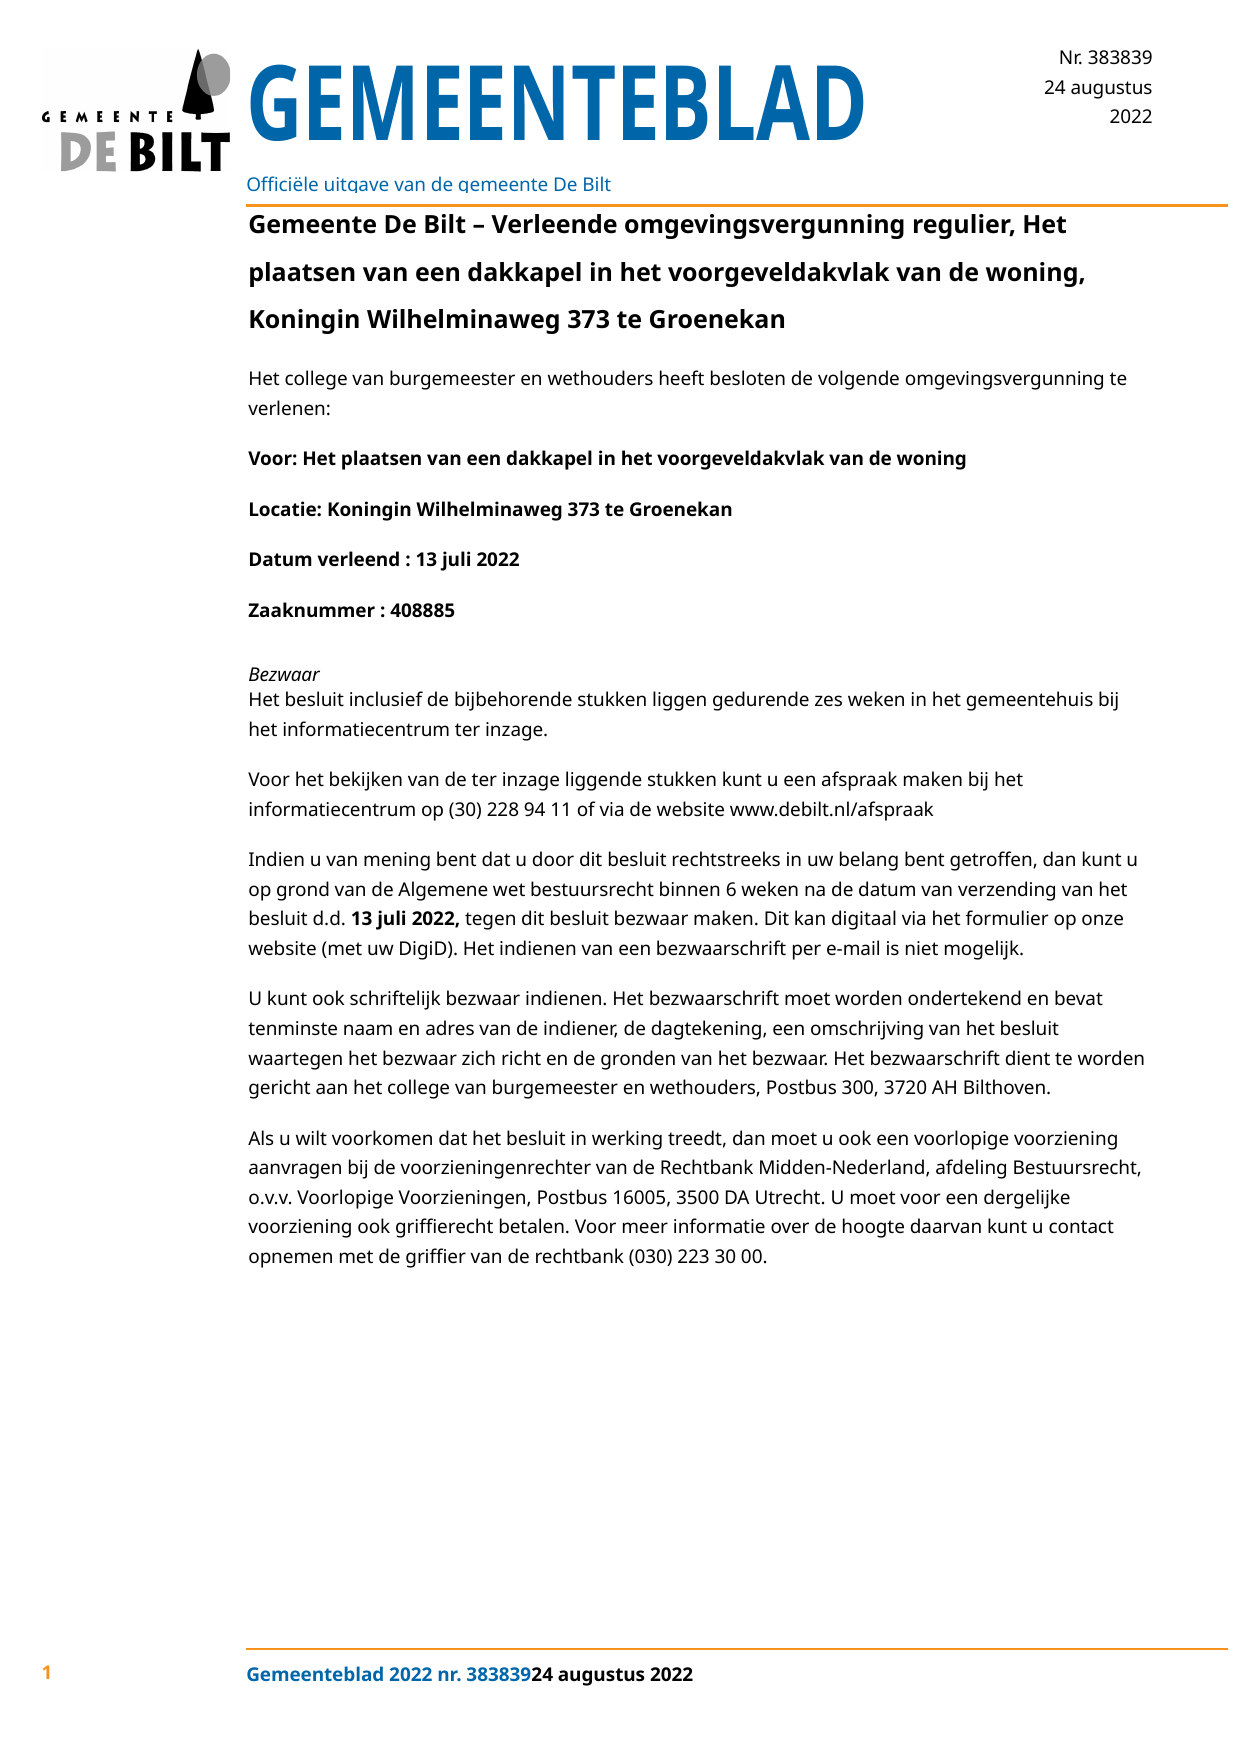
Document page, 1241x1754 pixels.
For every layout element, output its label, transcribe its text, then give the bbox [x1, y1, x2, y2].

text Bezwaar [248, 661, 1152, 686]
text Voor het bekijken van de ter inzage liggende stukken kunt u een afspraak maken bij het informatiecentrum op (30) 228 94 11 of via de website www.debilt.nl/afspraak [248, 766, 1152, 822]
text Het besluit inclusief de bijbehorende stukken liggen gedurende zes weken in het gemeentehuis bij het informatiecentrum ter inzage. [248, 686, 1152, 742]
text Het college van burgemeester en wethouders heeft besloten de volgende omgevingsvergunning te verlenen: [248, 366, 1152, 421]
text Gemeente De Bilt – Verleende omgevingsvergunning regulier, Het plaatsen van een dakkapel in het voorgeveldakvlak van de woning, Koningin Wilhelminaweg 373 te Groenekan [248, 207, 1152, 336]
text Als u wilt voorkomen dat het besluit in werking treedt, dan moet u ook een voorlopige voorziening aanvragen bij de voorzieningenrechter van de Rechtbank Midden-Nederland, afdeling Bestuursrecht, o.v.v. Voorlopige Voorzieningen, Postbus 16005, 3500 DA Utrecht. U moet voor een dergelijke voorziening ook griffierecht betalen. Voor meer informatie over de hoogte daarvan kunt u contact opnemen met de griffier van de rechtbank (030) 223 30 00. [248, 1125, 1152, 1269]
picture [41, 47, 231, 172]
text Locatie: Koningin Wilhelminaweg 373 te Groenekan [248, 496, 1152, 522]
text Indien u van mening bent dat u door dit besluit rechtstreeks in uw belang bent getroffen, dan kunt u op grond van de Algemene wet bestuursrecht binnen 6 weken na de datum van verzending van het besluit d.d. 13 juli 2022, tegen dit besluit bezwaar maken. Dit kan digitaal via het formulier op onze website (met uw DigiD). Het indienen van een bezwaarschrift per e-mail is niet mogelijk. [248, 846, 1152, 961]
text Voor: Het plaatsen van een dakkapel in het voorgeveldakvlak van de woning [248, 446, 1152, 471]
text Datum verleend : 13 juli 2022 [248, 546, 1152, 572]
text Zaaknummer : 408885 [248, 597, 1152, 622]
text U kunt ook schriftelijk bezwaar indienen. Het bezwaarschrift moet worden ondertekend en bevat tenminste naam en adres van de indiener, de dagtekening, een omschrijving van het besluit waartegen het bezwaar zich richt en de gronden van het bezwaar. Het bezwaarschrift dient te worden gericht aan het college van burgemeester en wethouders, Postbus 300, 3720 AH Bilthoven. [248, 986, 1152, 1100]
